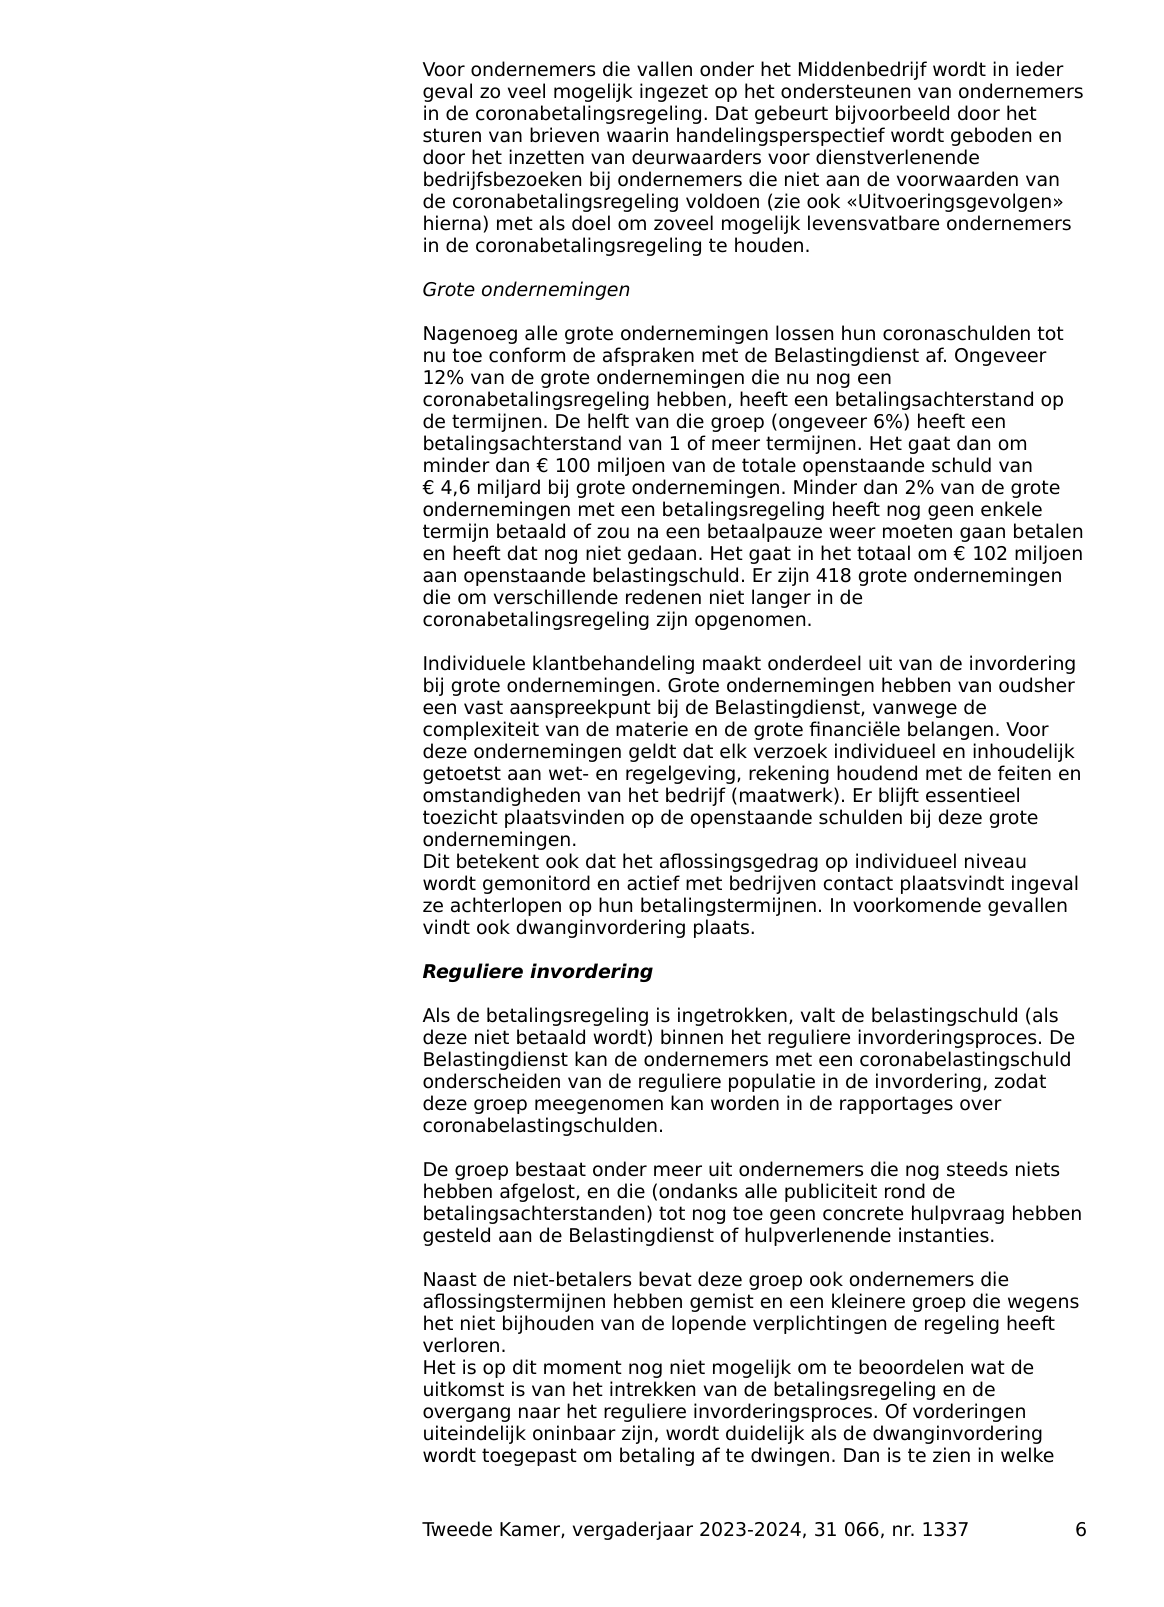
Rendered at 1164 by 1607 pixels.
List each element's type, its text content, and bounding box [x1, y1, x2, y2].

text Voor ondernemers die vallen onder het Middenbedrijf wordt in ieder geval zo veel mogelijk ingezet op het ondersteunen van ondernemers in de coronabetalingsregeling. Dat gebeurt bijvoorbeeld door het sturen van brieven waarin handelingsperspectief wordt geboden en door het inzetten van deurwaarders voor dienstverlenende bedrijfsbezoeken bij ondernemers die niet aan de voorwaarden van de coronabetalingsregeling voldoen (zie ook «Uitvoeringsgevolgen» hierna) met als doel om zoveel mogelijk levensvatbare ondernemers in de coronabetalingsregeling te houden. [422, 59, 1087, 257]
subtitle Grote ondernemingen [422, 279, 1087, 301]
text Als de betalingsregeling is ingetrokken, valt de belastingschuld (als deze niet betaald wordt) binnen het reguliere invorderingsproces. De Belastingdienst kan de ondernemers met een coronabelastingschuld onderscheiden van de reguliere populatie in de invordering, zodat deze groep meegenomen kan worden in de rapportages over coronabelastingschulden. [422, 1005, 1087, 1137]
text De groep bestaat onder meer uit ondernemers die nog steeds niets hebben afgelost, en die (ondanks alle publiciteit rond de betalingsachterstanden) tot nog toe geen concrete hulpvraag hebben gesteld aan de Belastingdienst of hulpverlenende instanties. [422, 1159, 1087, 1247]
text Naast de niet-betalers bevat deze groep ook ondernemers die aflossingstermijnen hebben gemist en een kleinere groep die wegens het niet bijhouden van de lopende verplichtingen de regeling heeft verloren. [422, 1269, 1087, 1357]
subtitle Reguliere invordering [422, 961, 1087, 983]
text Het is op dit moment nog niet mogelijk om te beoordelen wat de uitkomst is van het intrekken van de betalingsregeling en de overgang naar het reguliere invorderingsproces. Of vorderingen uiteindelijk oninbaar zijn, wordt duidelijk als de dwanginvordering wordt toegepast om betaling af te dwingen. Dan is te zien in welke [422, 1357, 1087, 1467]
text Nagenoeg alle grote ondernemingen lossen hun coronaschulden tot nu toe conform de afspraken met de Belastingdienst af. Ongeveer 12% van de grote ondernemingen die nu nog een coronabetalingsregeling hebben, heeft een betalingsachterstand op de termijnen. De helft van die groep (ongeveer 6%) heeft een betalingsachterstand van 1 of meer termijnen. Het gaat dan om minder dan € 100 miljoen van de totale openstaande schuld van € 4,6 miljard bij grote ondernemingen. Minder dan 2% van de grote ondernemingen met een betalingsregeling heeft nog geen enkele termijn betaald of zou na een betaalpauze weer moeten gaan betalen en heeft dat nog niet gedaan. Het gaat in het totaal om € 102 miljoen aan openstaande belastingschuld. Er zijn 418 grote ondernemingen die om verschillende redenen niet langer in de coronabetalingsregeling zijn opgenomen. [422, 323, 1087, 631]
text Individuele klantbehandeling maakt onderdeel uit van de invordering bij grote ondernemingen. Grote ondernemingen hebben van oudsher een vast aanspreekpunt bij de Belastingdienst, vanwege de complexiteit van de materie en de grote financiële belangen. Voor deze ondernemingen geldt dat elk verzoek individueel en inhoudelijk getoetst aan wet- en regelgeving, rekening houdend met de feiten en omstandigheden van het bedrijf (maatwerk). Er blijft essentieel toezicht plaatsvinden op de openstaande schulden bij deze grote ondernemingen. [422, 653, 1087, 851]
text Dit betekent ook dat het aflossingsgedrag op individueel niveau wordt gemonitord en actief met bedrijven contact plaatsvindt ingeval ze achterlopen op hun betalingstermijnen. In voorkomende gevallen vindt ook dwanginvordering plaats. [422, 851, 1087, 939]
